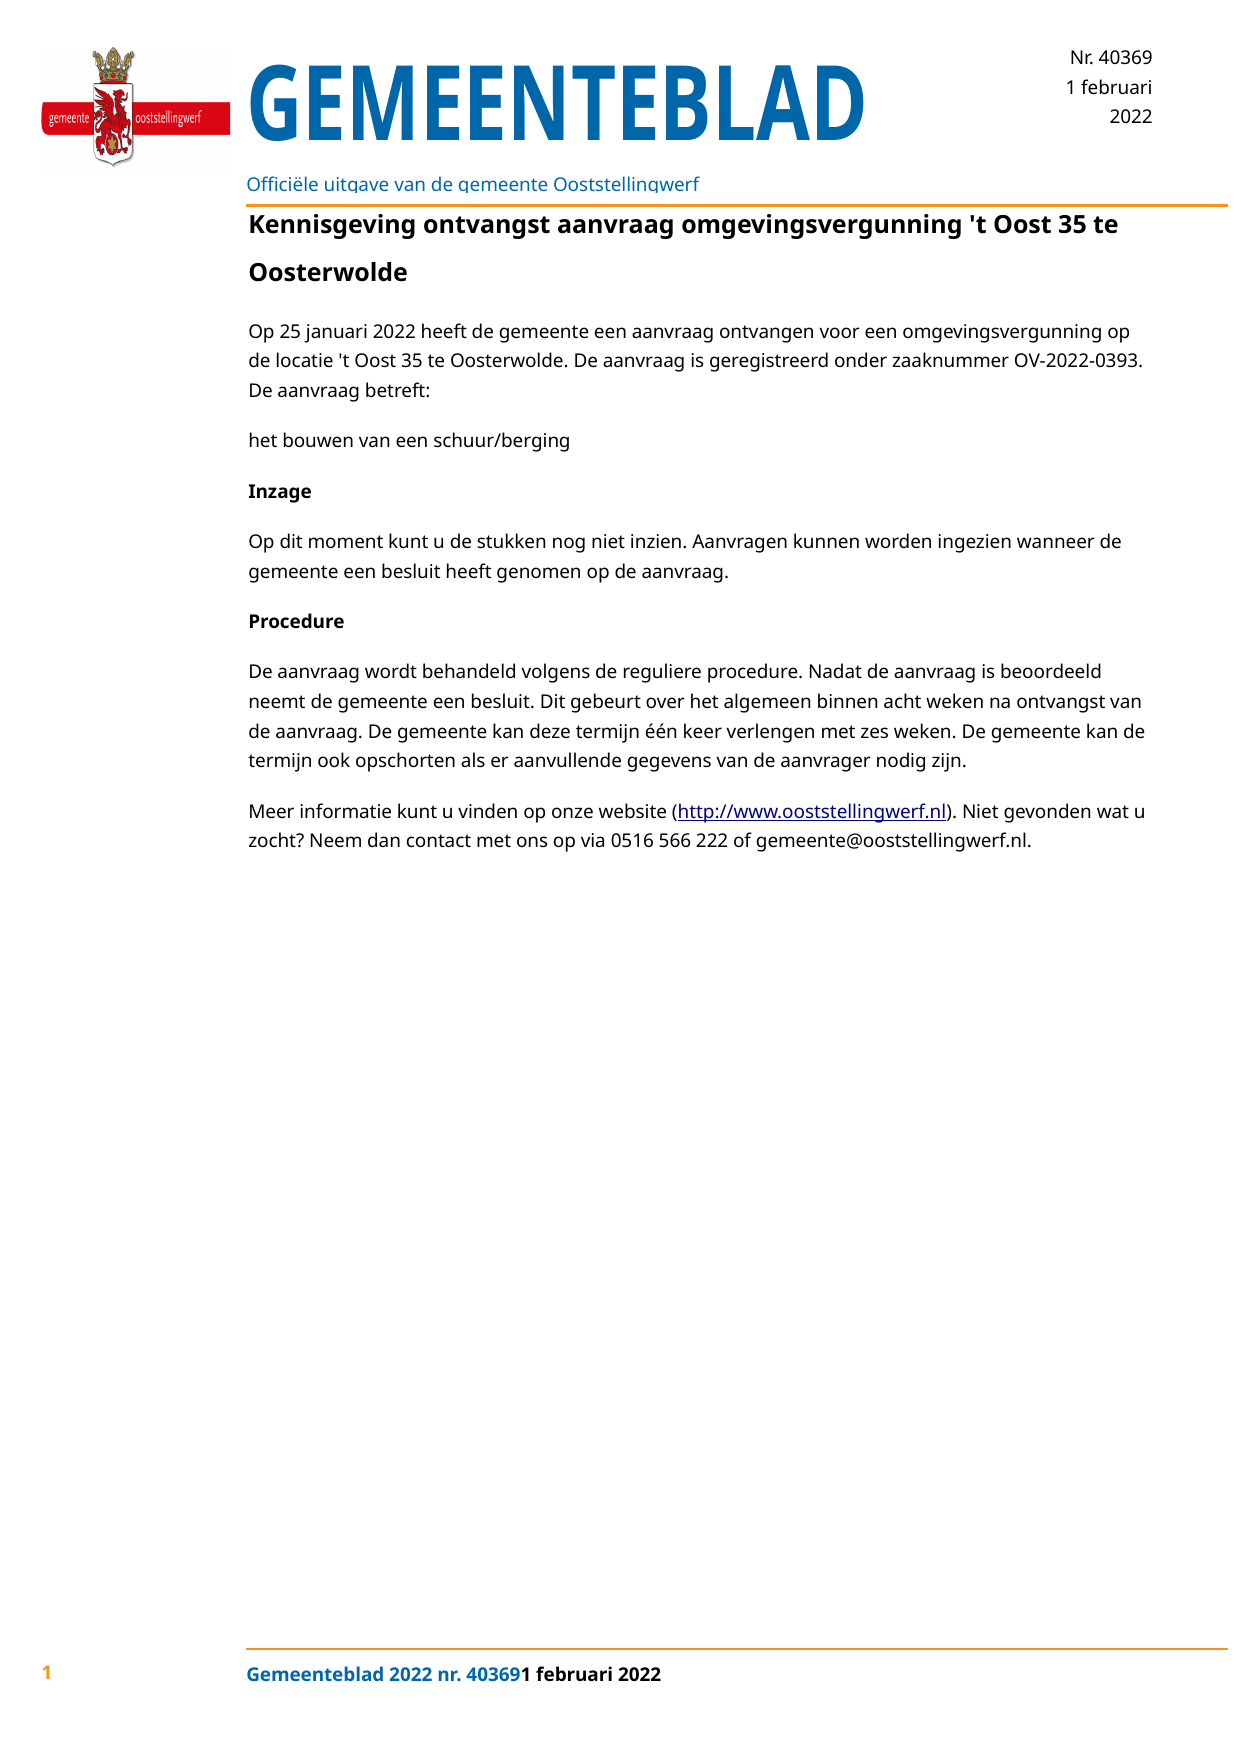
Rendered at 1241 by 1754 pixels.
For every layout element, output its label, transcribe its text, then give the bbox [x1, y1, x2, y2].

text het bouwen van een schuur/berging [248, 427, 1152, 453]
text De aanvraag wordt behandeld volgens de reguliere procedure. Nadat de aanvraag is beoordeeld neemt de gemeente een besluit. Dit gebeurt over het algemeen binnen acht weken na ontvangst van de aanvraag. De gemeente kan deze termijn één keer verlengen met zes weken. De gemeente kan de termijn ook opschorten als er aanvullende gegevens van de aanvrager nodig zijn. [248, 659, 1152, 773]
text Inzage [248, 478, 1152, 504]
text Meer informatie kunt u vinden op onze website (http://www.ooststellingwerf.nl). Niet gevonden wat u zocht? Neem dan contact met ons op via 0516 566 222 of gemeente@ooststellingwerf.nl. [248, 798, 1152, 853]
text Op dit moment kunt u de stukken nog niet inzien. Aanvragen kunnen worden ingezien wanneer de gemeente een besluit heeft genomen op de aanvraag. [248, 528, 1152, 584]
text Op 25 januari 2022 heeft de gemeente een aanvraag ontvangen voor een omgevingsvergunning op de locatie 't Oost 35 te Oosterwolde. De aanvraag is geregistreerd onder zaaknummer OV-2022-0393. De aanvraag betreft: [248, 318, 1152, 403]
text Kennisgeving ontvangst aanvraag omgevingsvergunning 't Oost 35 te Oosterwolde [248, 207, 1152, 288]
text Procedure [248, 608, 1152, 634]
picture [41, 47, 231, 172]
